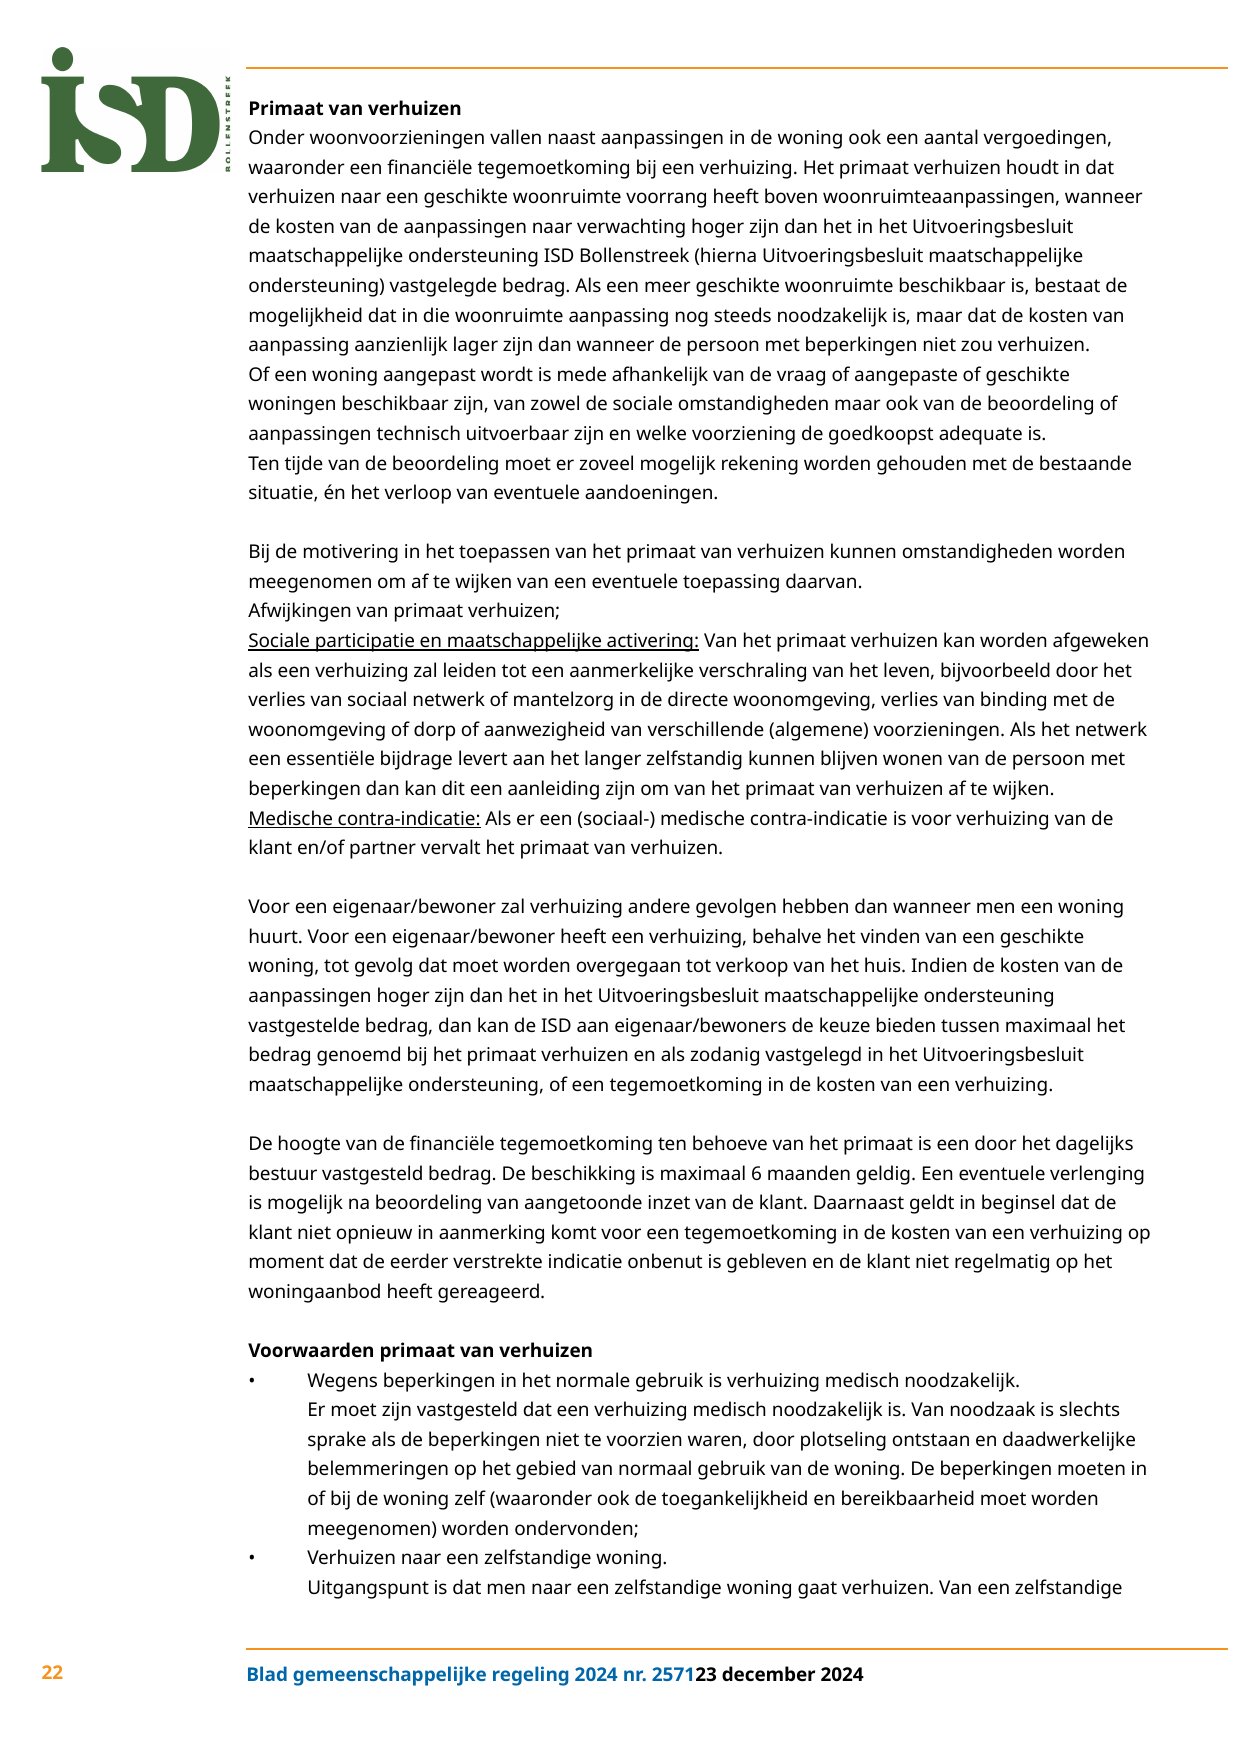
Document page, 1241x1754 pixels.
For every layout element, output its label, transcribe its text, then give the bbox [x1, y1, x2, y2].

text Onder woonvoorzieningen vallen naast aanpassingen in de woning ook een aantal vergoedingen, waaronder een financiële tegemoetkoming bij een verhuizing. Het primaat verhuizen houdt in dat verhuizen naar een geschikte woonruimte voorrang heeft boven woonruimteaanpassingen, wanneer de kosten van de aanpassingen naar verwachting hoger zijn dan het in het Uitvoeringsbesluit maatschappelijke ondersteuning ISD Bollenstreek (hierna Uitvoeringsbesluit maatschappelijke ondersteuning) vastgelegde bedrag. Als een meer geschikte woonruimte beschikbaar is, bestaat de mogelijkheid dat in die woonruimte aanpassing nog steeds noodzakelijk is, maar dat de kosten van aanpassing aanzienlijk lager zijn dan wanneer de persoon met beperkingen niet zou verhuizen. [248, 124, 1152, 357]
text Bij de motivering in het toepassen van het primaat van verhuizen kunnen omstandigheden worden meegenomen om af te wijken van een eventuele toepassing daarvan. [248, 538, 1152, 594]
text Voor een eigenaar/bewoner zal verhuizing andere gevolgen hebben dan wanneer men een woning huurt. Voor een eigenaar/bewoner heeft een verhuizing, behalve het vinden van een geschikte woning, tot gevolg dat moet worden overgegaan tot verkoop van het huis. Indien de kosten van de aanpassingen hoger zijn dan het in het Uitvoeringsbesluit maatschappelijke ondersteuning vastgestelde bedrag, dan kan de ISD aan eigenaar/bewoners de keuze bieden tussen maximaal het bedrag genoemd bij het primaat verhuizen en als zodanig vastgelegd in het Uitvoeringsbesluit maatschappelijke ondersteuning, of een tegemoetkoming in de kosten van een verhuizing. [248, 893, 1152, 1097]
list Verhuizen naar een zelfstandige woning. [248, 1544, 1152, 1570]
text Of een woning aangepast wordt is mede afhankelijk van de vraag of aangepaste of geschikte woningen beschikbaar zijn, van zowel de sociale omstandigheden maar ook van de beoordeling of aanpassingen technisch uitvoerbaar zijn en welke voorziening de goedkoopst adequate is. [248, 361, 1152, 446]
text Sociale participatie en maatschappelijke activering: Van het primaat verhuizen kan worden afgeweken als een verhuizing zal leiden tot een aanmerkelijke verschraling van het leven, bijvoorbeeld door het verlies van sociaal netwerk of mantelzorg in de directe woonomgeving, verlies van binding met de woonomgeving of dorp of aanwezigheid van verschillende (algemene) voorzieningen. Als het netwerk een essentiële bijdrage levert aan het langer zelfstandig kunnen blijven wonen van de persoon met beperkingen dan kan dit een aanleiding zijn om van het primaat van verhuizen af te wijken. [248, 627, 1152, 801]
text De hoogte van de financiële tegemoetkoming ten behoeve van het primaat is een door het dagelijks bestuur vastgesteld bedrag. De beschikking is maximaal 6 maanden geldig. Een eventuele verlenging is mogelijk na beoordeling van aangetoonde inzet van de klant. Daarnaast geldt in beginsel dat de klant niet opnieuw in aanmerking komt voor een tegemoetkoming in de kosten van een verhuizing op moment dat de eerder verstrekte indicatie onbenut is gebleven en de klant niet regelmatig op het woningaanbod heeft gereageerd. [248, 1130, 1152, 1304]
list Er moet zijn vastgesteld dat een verhuizing medisch noodzakelijk is. Van noodzaak is slechts sprake als de beperkingen niet te voorzien waren, door plotseling ontstaan en daadwerkelijke belemmeringen op het gebied van normaal gebruik van de woning. De beperkingen moeten in of bij de woning zelf (waaronder ook de toegankelijkheid en bereikbaarheid moet worden meegenomen) worden ondervonden; [248, 1396, 1152, 1541]
text Afwijkingen van primaat verhuizen; [248, 598, 1152, 623]
text Ten tijde van de beoordeling moet er zoveel mogelijk rekening worden gehouden met de bestaande situatie, én het verloop van eventuele aandoeningen. [248, 450, 1152, 505]
text Medische contra-indicatie: Als er een (sociaal-) medische contra-indicatie is voor verhuizing van de klant en/of partner vervalt het primaat van verhuizen. [248, 805, 1152, 860]
text Voorwaarden primaat van verhuizen [248, 1337, 1152, 1363]
list Wegens beperkingen in het normale gebruik is verhuizing medisch noodzakelijk. [248, 1367, 1152, 1393]
text Primaat van verhuizen [248, 95, 1152, 121]
list Uitgangspunt is dat men naar een zelfstandige woning gaat verhuizen. Van een zelfstandige [248, 1574, 1152, 1600]
picture [41, 47, 231, 172]
